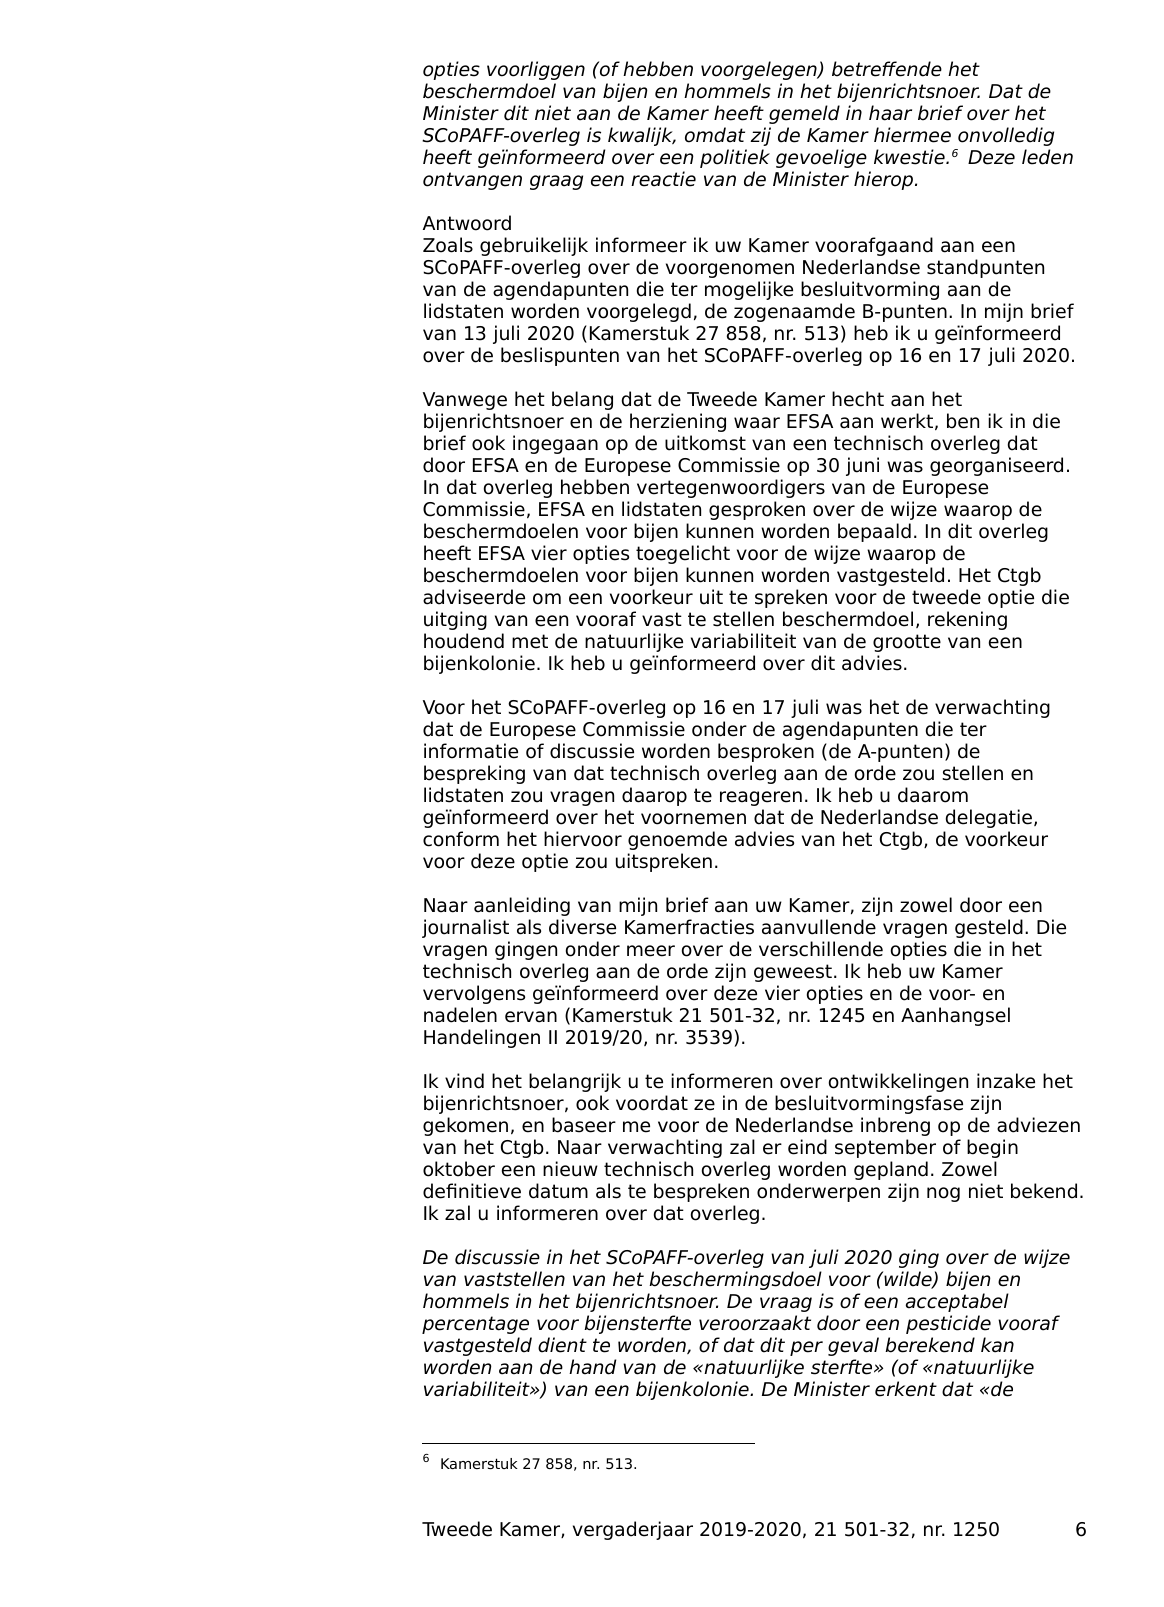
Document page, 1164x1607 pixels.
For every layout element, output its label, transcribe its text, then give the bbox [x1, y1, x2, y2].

text Ik vind het belangrijk u te informeren over ontwikkelingen inzake het bijenrichtsnoer, ook voordat ze in de besluitvormingsfase zijn gekomen, en baseer me voor de Nederlandse inbreng op de adviezen van het Ctgb. Naar verwachting zal er eind september of begin oktober een nieuw technisch overleg worden gepland. Zowel definitieve datum als te bespreken onderwerpen zijn nog niet bekend. Ik zal u informeren over dat overleg. [422, 1071, 1087, 1225]
text Zoals gebruikelijk informeer ik uw Kamer voorafgaand aan een SCoPAFF-overleg over de voorgenomen Nederlandse standpunten van de agendapunten die ter mogelijke besluitvorming aan de lidstaten worden voorgelegd, de zogenaamde B-punten. In mijn brief van 13 juli 2020 (Kamerstuk 27 858, nr. 513) heb ik u geïnformeerd over de beslispunten van het SCoPAFF-overleg op 16 en 17 juli 2020. [422, 235, 1087, 367]
text Naar aanleiding van mijn brief aan uw Kamer, zijn zowel door een journalist als diverse Kamerfracties aanvullende vragen gesteld. Die vragen gingen onder meer over de verschillende opties die in het technisch overleg aan de orde zijn geweest. Ik heb uw Kamer vervolgens geïnformeerd over deze vier opties en de voor- en nadelen ervan (Kamerstuk 21 501-32, nr. 1245 en Aanhangsel Handelingen II 2019/20, nr. 3539). [422, 895, 1087, 1049]
text Kamerstuk 27 858, nr. 513. [422, 1452, 1087, 1474]
text Antwoord [422, 213, 1087, 235]
text De discussie in het SCoPAFF-overleg van juli 2020 ging over de wijze van vaststellen van het beschermingsdoel voor (wilde) bijen en hommels in het bijenrichtsnoer. De vraag is of een acceptabel percentage voor bijensterfte veroorzaakt door een pesticide vooraf vastgesteld dient te worden, of dat dit per geval berekend kan worden aan de hand van de «natuurlijke sterfte» (of «natuurlijke variabiliteit») van een bijenkolonie. De Minister erkent dat «de [422, 1247, 1087, 1401]
text Vanwege het belang dat de Tweede Kamer hecht aan het bijenrichtsnoer en de herziening waar EFSA aan werkt, ben ik in die brief ook ingegaan op de uitkomst van een technisch overleg dat door EFSA en de Europese Commissie op 30 juni was georganiseerd. In dat overleg hebben vertegenwoordigers van de Europese Commissie, EFSA en lidstaten gesproken over de wijze waarop de beschermdoelen voor bijen kunnen worden bepaald. In dit overleg heeft EFSA vier opties toegelicht voor de wijze waarop de beschermdoelen voor bijen kunnen worden vastgesteld. Het Ctgb adviseerde om een voorkeur uit te spreken voor de tweede optie die uitging van een vooraf vast te stellen beschermdoel, rekening houdend met de natuurlijke variabiliteit van de grootte van een bijenkolonie. Ik heb u geïnformeerd over dit advies. [422, 389, 1087, 675]
text opties voorliggen (of hebben voorgelegen) betreffende het beschermdoel van bijen en hommels in het bijenrichtsnoer. Dat de Minister dit niet aan de Kamer heeft gemeld in haar brief over het SCoPAFF-overleg is kwalijk, omdat zij de Kamer hiermee onvolledig heeft geïnformeerd over een politiek gevoelige kwestie. Deze leden ontvangen graag een reactie van de Minister hierop. [422, 59, 1087, 191]
text Voor het SCoPAFF-overleg op 16 en 17 juli was het de verwachting dat de Europese Commissie onder de agendapunten die ter informatie of discussie worden besproken (de A-punten) de bespreking van dat technisch overleg aan de orde zou stellen en lidstaten zou vragen daarop te reageren. Ik heb u daarom geïnformeerd over het voornemen dat de Nederlandse delegatie, conform het hiervoor genoemde advies van het Ctgb, de voorkeur voor deze optie zou uitspreken. [422, 697, 1087, 873]
